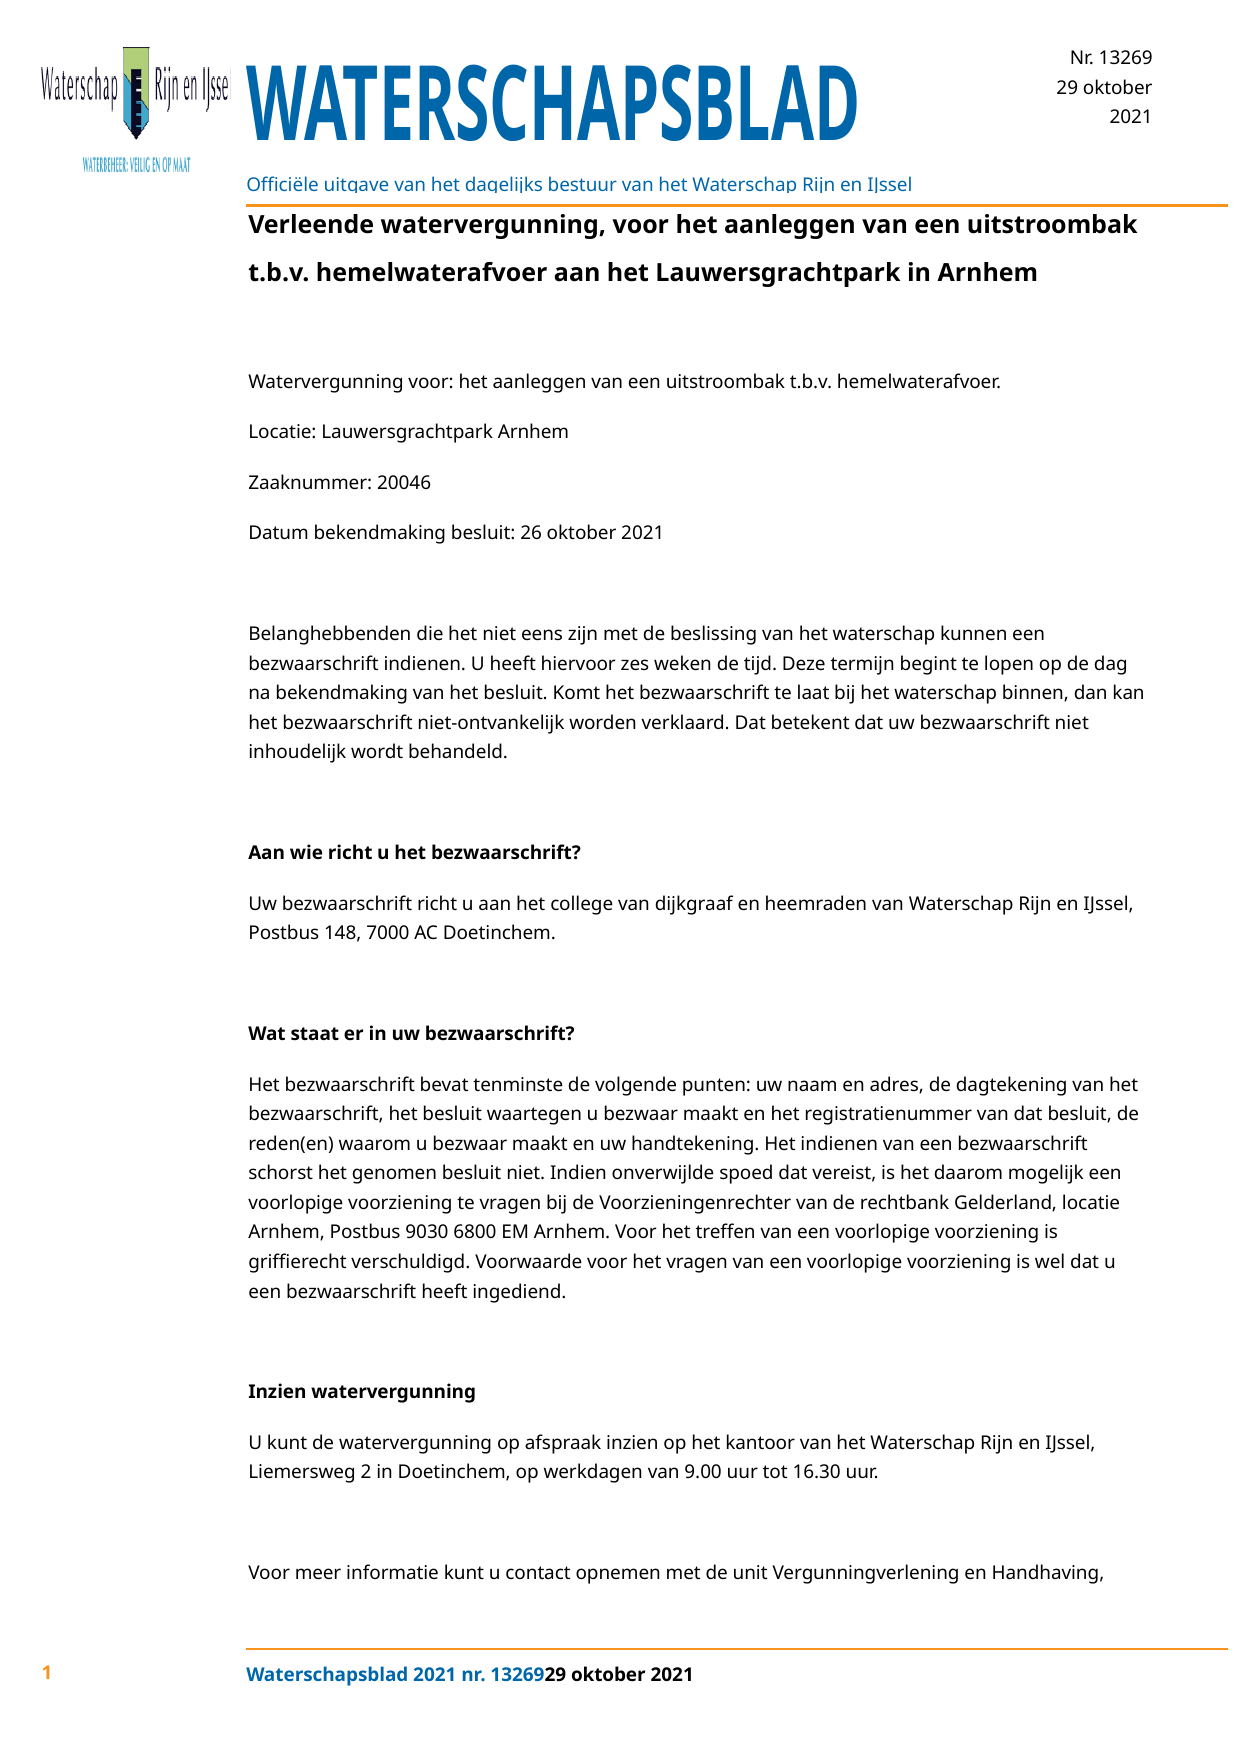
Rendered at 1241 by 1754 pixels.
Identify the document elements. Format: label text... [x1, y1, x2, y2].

text U kunt de watervergunning op afspraak inzien op het kantoor van het Waterschap Rijn en IJssel, Liemersweg 2 in Doetinchem, op werkdagen van 9.00 uur tot 16.30 uur. [248, 1429, 1152, 1484]
text Wat staat er in uw bezwaarschrift? [248, 1020, 1152, 1046]
text Verleende watervergunning, voor het aanleggen van een uitstroombak t.b.v. hemelwaterafvoer aan het Lauwersgrachtpark in Arnhem [248, 207, 1152, 288]
picture [41, 47, 231, 172]
text Belanghebbenden die het niet eens zijn met de beslissing van het waterschap kunnen een bezwaarschrift indienen. U heeft hiervoor zes weken de tijd. Deze termijn begint te lopen op de dag na bekendmaking van het besluit. Komt het bezwaarschrift te laat bij het waterschap binnen, dan kan het bezwaarschrift niet-ontvankelijk worden verklaard. Dat betekent dat uw bezwaarschrift niet inhoudelijk wordt behandeld. [248, 620, 1152, 764]
text Locatie: Lauwersgrachtpark Arnhem [248, 419, 1152, 444]
text Datum bekendmaking besluit: 26 oktober 2021 [248, 519, 1152, 545]
text Watervergunning voor: het aanleggen van een uitstroombak t.b.v. hemelwaterafvoer. [248, 368, 1152, 394]
text Het bezwaarschrift bevat tenminste de volgende punten: uw naam en adres, de dagtekening van het bezwaarschrift, het besluit waartegen u bezwaar maakt en het registratienummer van dat besluit, de reden(en) waarom u bezwaar maakt en uw handtekening. Het indienen van een bezwaarschrift schorst het genomen besluit niet. Indien onverwijlde spoed dat vereist, is het daarom mogelijk een voorlopige voorziening te vragen bij de Voorzieningenrechter van de rechtbank Gelderland, locatie Arnhem, Postbus 9030 6800 EM Arnhem. Voor het treffen van een voorlopige voorziening is griffierecht verschuldigd. Voorwaarde voor het vragen van een voorlopige voorziening is wel dat u een bezwaarschrift heeft ingediend. [248, 1071, 1152, 1304]
text Uw bezwaarschrift richt u aan het college van dijkgraaf en heemraden van Waterschap Rijn en IJssel, Postbus 148, 7000 AC Doetinchem. [248, 890, 1152, 945]
text Voor meer informatie kunt u contact opnemen met de unit Vergunningverlening en Handhaving, [248, 1559, 1152, 1585]
text Inzien watervergunning [248, 1379, 1152, 1404]
text Aan wie richt u het bezwaarschrift? [248, 839, 1152, 865]
text Zaaknummer: 20046 [248, 469, 1152, 495]
